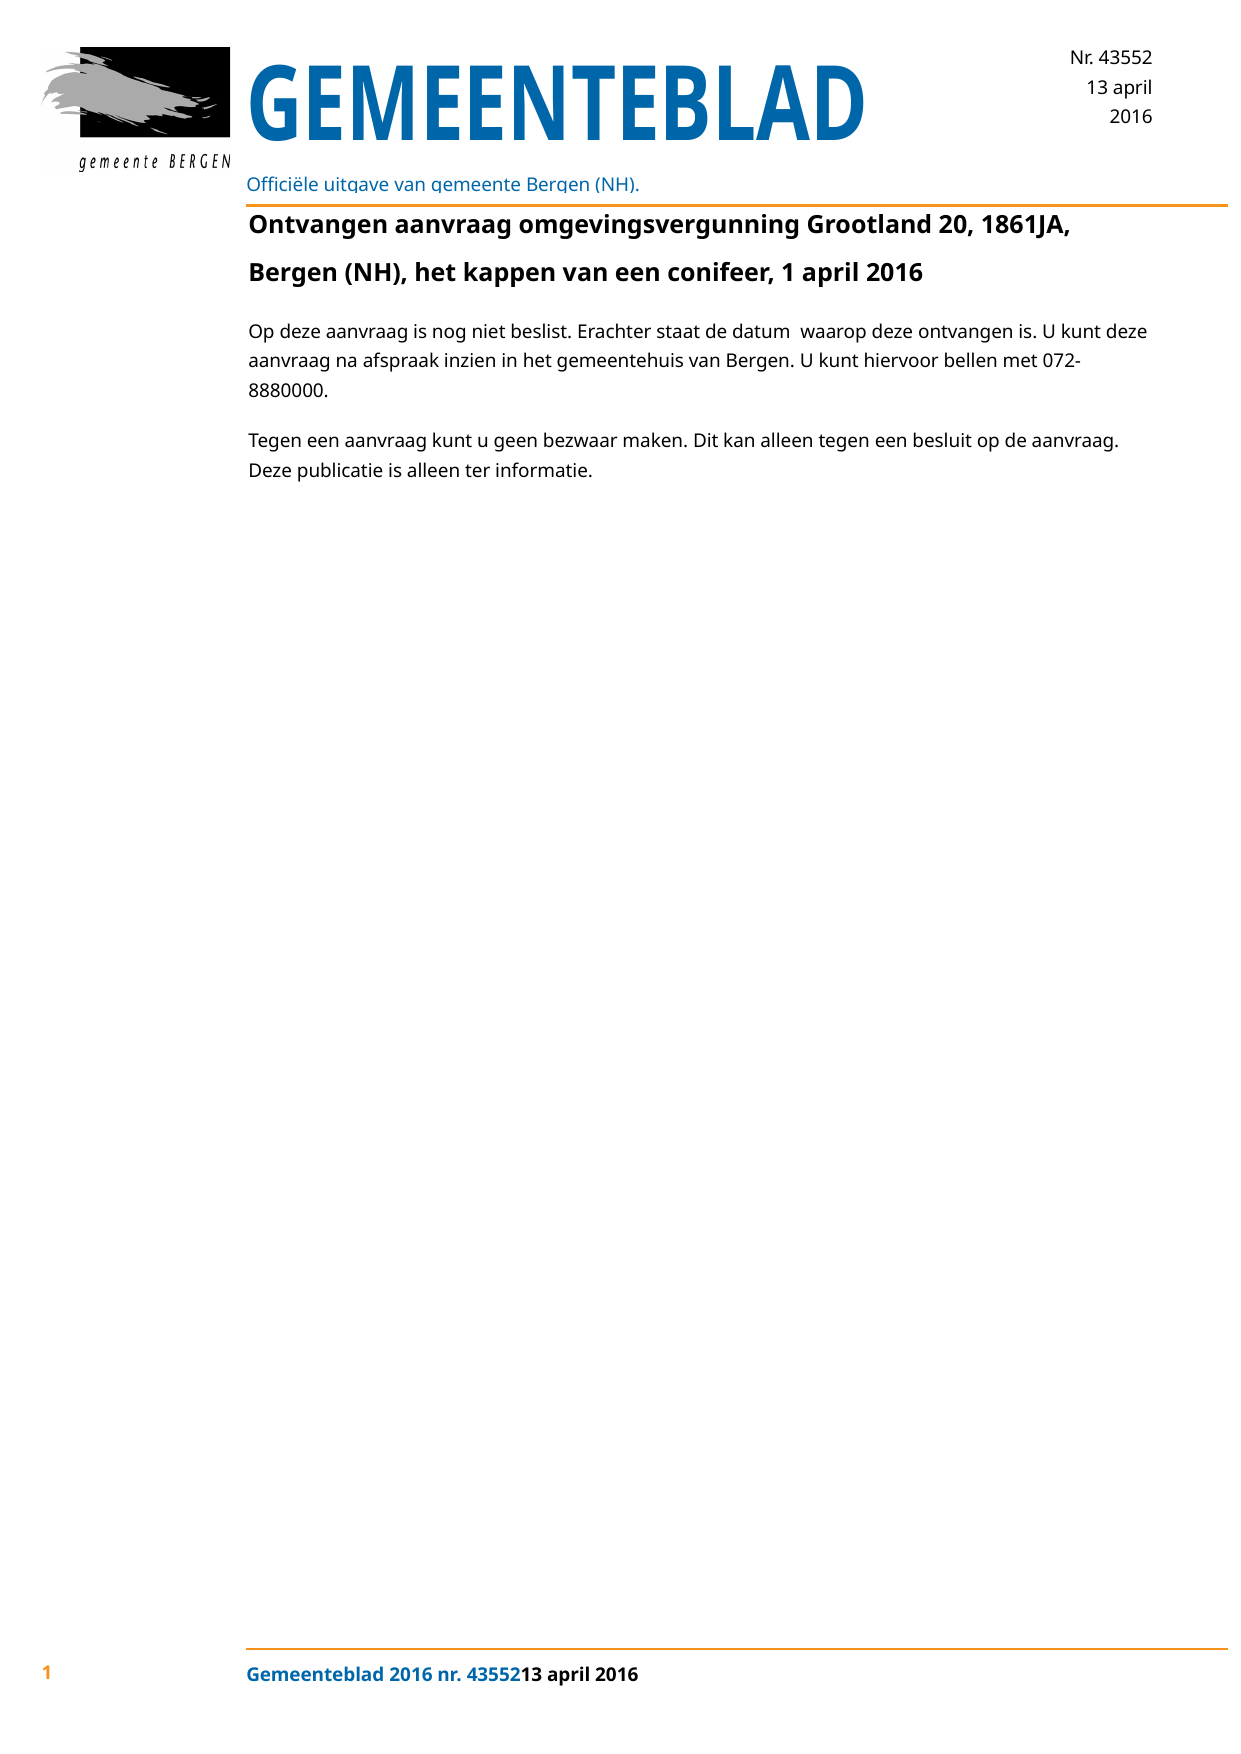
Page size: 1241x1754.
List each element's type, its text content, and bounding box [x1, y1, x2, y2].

text Op deze aanvraag is nog niet beslist. Erachter staat de datum waarop deze ontvangen is. U kunt deze aanvraag na afspraak inzien in het gemeentehuis van Bergen. U kunt hiervoor bellen met 072-8880000. [248, 318, 1152, 403]
text Tegen een aanvraag kunt u geen bezwaar maken. Dit kan alleen tegen een besluit op de aanvraag. Deze publicatie is alleen ter informatie. [248, 427, 1152, 483]
picture [41, 47, 231, 172]
text Ontvangen aanvraag omgevingsvergunning Grootland 20, 1861JA, Bergen (NH), het kappen van een conifeer, 1 april 2016 [248, 207, 1152, 288]
